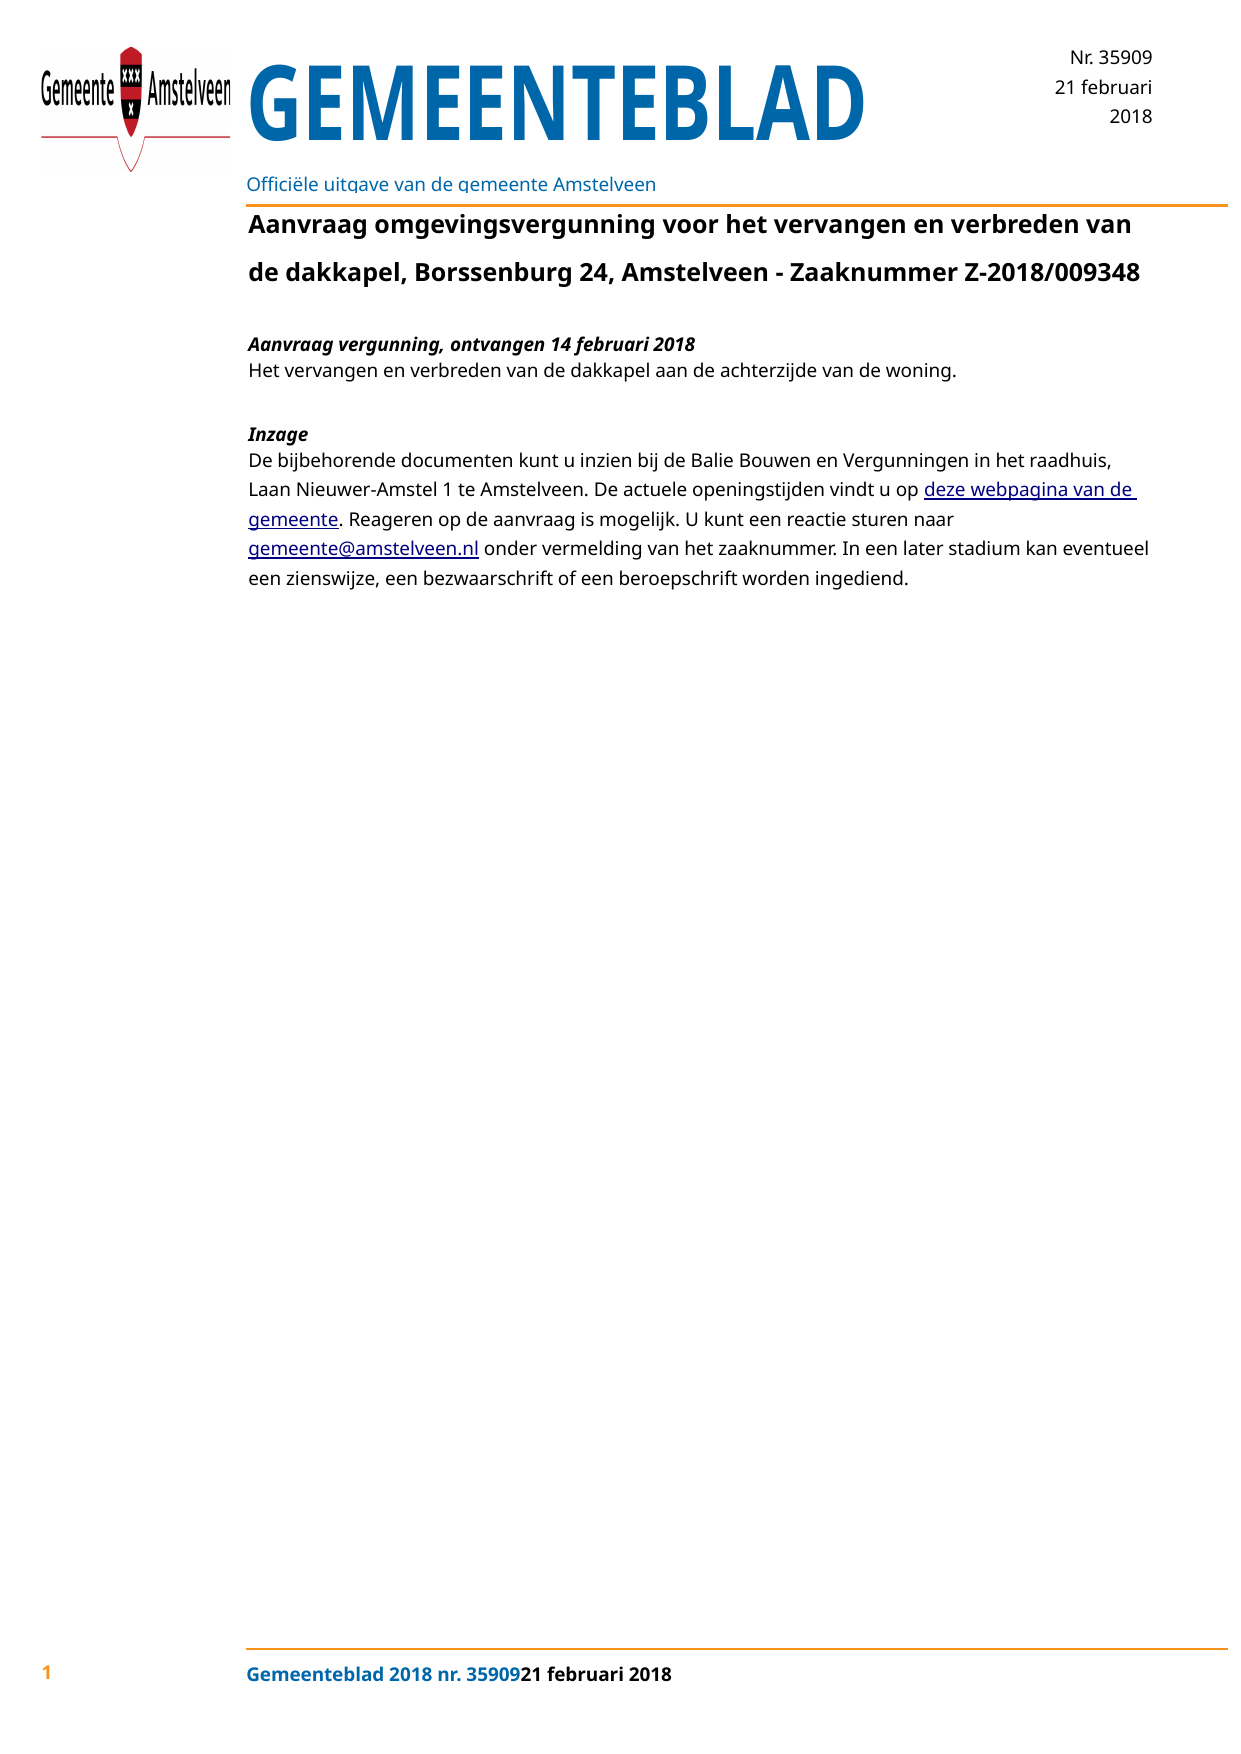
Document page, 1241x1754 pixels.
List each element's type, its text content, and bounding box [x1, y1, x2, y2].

text Aanvraag vergunning, ontvangen 14 februari 2018 [248, 331, 1152, 357]
text Het vervangen en verbreden van de dakkapel aan de achterzijde van de woning. [248, 357, 1152, 383]
text De bijbehorende documenten kunt u inzien bij de Balie Bouwen en Vergunningen in het raadhuis, Laan Nieuwer-Amstel 1 te Amstelveen. De actuele openingstijden vindt u op deze webpagina van de gemeente. Reageren op de aanvraag is mogelijk. U kunt een reactie sturen naar gemeente@amstelveen.nl onder vermelding van het zaaknummer. In een later stadium kan eventueel een zienswijze, een bezwaarschrift of een beroepschrift worden ingediend. [248, 447, 1152, 591]
picture [41, 47, 231, 172]
text Aanvraag omgevingsvergunning voor het vervangen en verbreden van de dakkapel, Borssenburg 24, Amstelveen - Zaaknummer Z-2018/009348 [248, 207, 1152, 288]
text Inzage [248, 421, 1152, 447]
